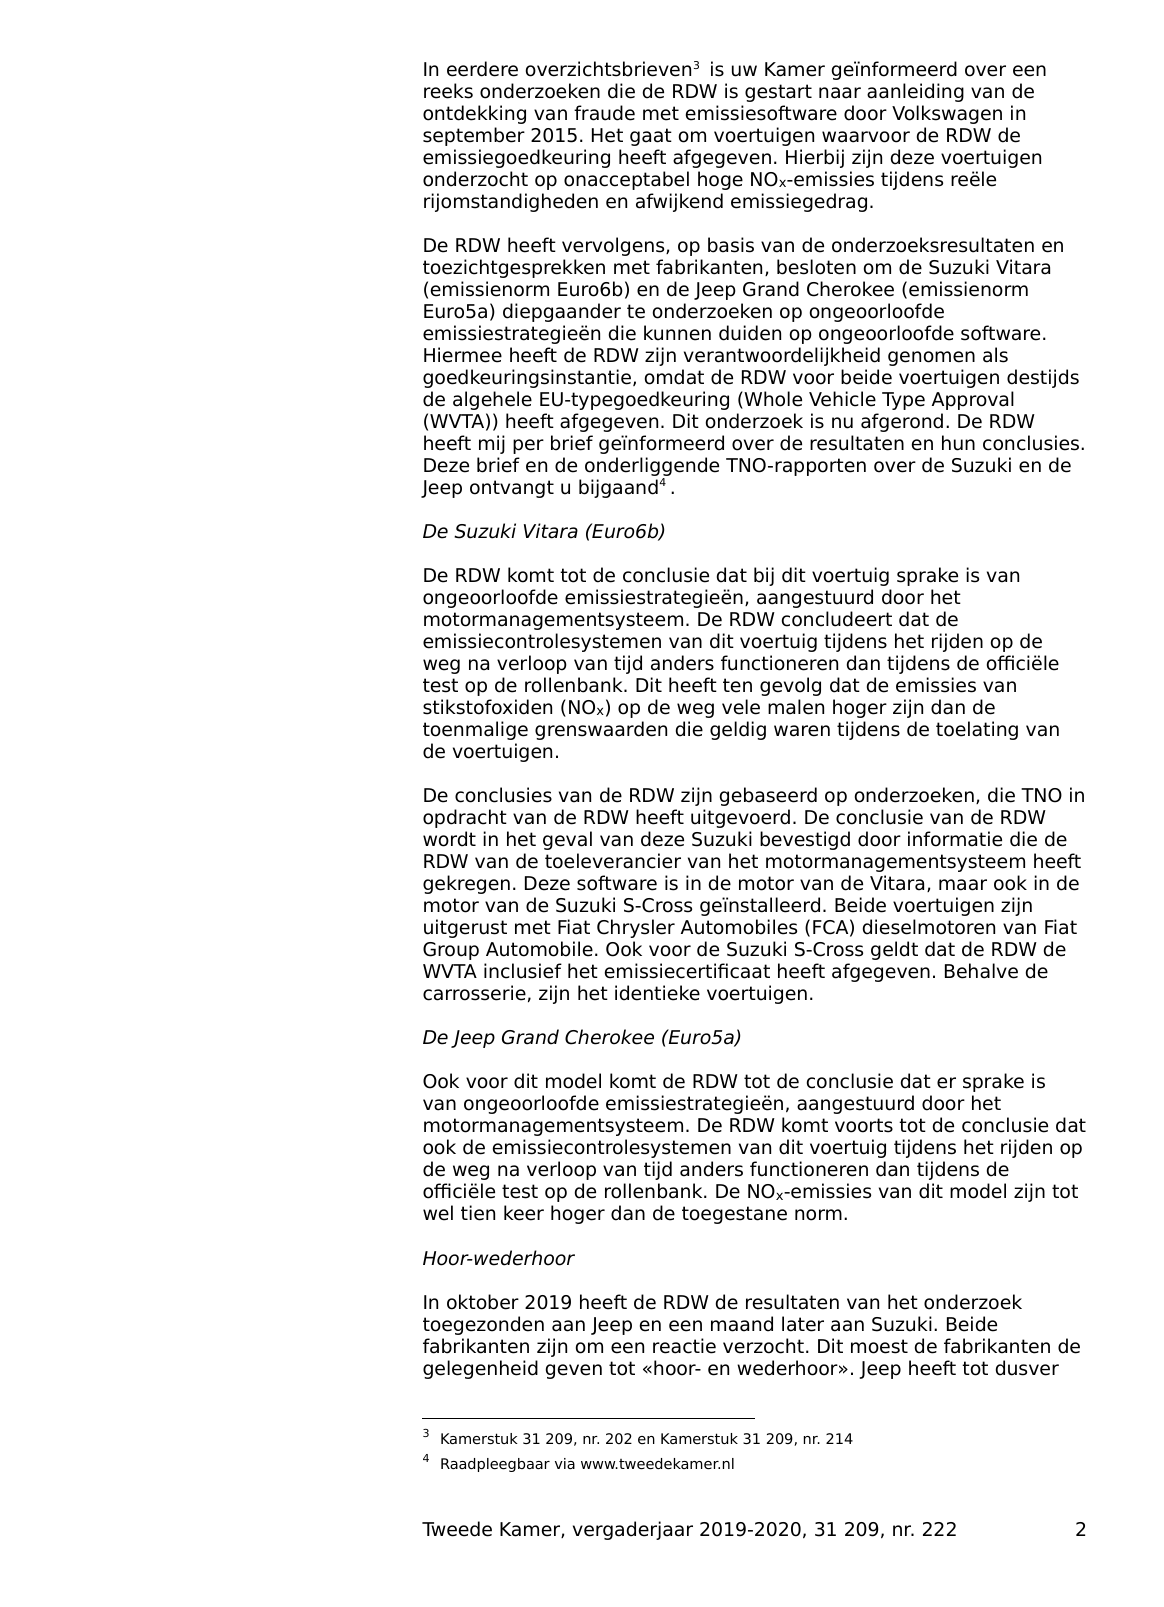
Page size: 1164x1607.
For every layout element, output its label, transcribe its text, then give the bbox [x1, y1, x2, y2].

text De conclusies van de RDW zijn gebaseerd op onderzoeken, die TNO in opdracht van de RDW heeft uitgevoerd. De conclusie van de RDW wordt in het geval van deze Suzuki bevestigd door informatie die de RDW van de toeleverancier van het motormanagementsysteem heeft gekregen. Deze software is in de motor van de Vitara, maar ook in de motor van de Suzuki S-Cross geïnstalleerd. Beide voertuigen zijn uitgerust met Fiat Chrysler Automobiles (FCA) dieselmotoren van Fiat Group Automobile. Ook voor de Suzuki S-Cross geldt dat de RDW de WVTA inclusief het emissiecertificaat heeft afgegeven. Behalve de carrosserie, zijn het identieke voertuigen. [422, 785, 1087, 1005]
subtitle Hoor-wederhoor [422, 1247, 1087, 1269]
text In eerdere overzichtsbrieven is uw Kamer geïnformeerd over een reeks onderzoeken die de RDW is gestart naar aanleiding van de ontdekking van fraude met emissiesoftware door Volkswagen in september 2015. Het gaat om voertuigen waarvoor de RDW de emissiegoedkeuring heeft afgegeven. Hierbij zijn deze voertuigen onderzocht op onacceptabel hoge NOx-emissies tijdens reële rijomstandigheden en afwijkend emissiegedrag. [422, 59, 1087, 213]
subtitle De Jeep Grand Cherokee (Euro5a) [422, 1027, 1087, 1049]
text Kamerstuk 31 209, nr. 202 en Kamerstuk 31 209, nr. 214 [422, 1427, 1087, 1449]
text In oktober 2019 heeft de RDW de resultaten van het onderzoek toegezonden aan Jeep en een maand later aan Suzuki. Beide fabrikanten zijn om een reactie verzocht. Dit moest de fabrikanten de gelegenheid geven tot «hoor- en wederhoor». Jeep heeft tot dusver [422, 1292, 1087, 1379]
text Raadpleegbaar via www.tweedekamer.nl [422, 1452, 1087, 1474]
text De RDW komt tot de conclusie dat bij dit voertuig sprake is van ongeoorloofde emissiestrategieën, aangestuurd door het motormanagementsysteem. De RDW concludeert dat de emissiecontrolesystemen van dit voertuig tijdens het rijden op de weg na verloop van tijd anders functioneren dan tijdens de officiële test op de rollenbank. Dit heeft ten gevolg dat de emissies van stikstofoxiden (NOx) op de weg vele malen hoger zijn dan de toenmalige grenswaarden die geldig waren tijdens de toelating van de voertuigen. [422, 565, 1087, 763]
text Ook voor dit model komt de RDW tot de conclusie dat er sprake is van ongeoorloofde emissiestrategieën, aangestuurd door het motormanagementsysteem. De RDW komt voorts tot de conclusie dat ook de emissiecontrolesystemen van dit voertuig tijdens het rijden op de weg na verloop van tijd anders functioneren dan tijdens de officiële test op de rollenbank. De NOx-emissies van dit model zijn tot wel tien keer hoger dan de toegestane norm. [422, 1071, 1087, 1225]
text De RDW heeft vervolgens, op basis van de onderzoeksresultaten en toezichtgesprekken met fabrikanten, besloten om de Suzuki Vitara (emissienorm Euro6b) en de Jeep Grand Cherokee (emissienorm Euro5a) diepgaander te onderzoeken op ongeoorloofde emissiestrategieën die kunnen duiden op ongeoorloofde software. Hiermee heeft de RDW zijn verantwoordelijkheid genomen als goedkeuringsinstantie, omdat de RDW voor beide voertuigen destijds de algehele EU-typegoedkeuring (Whole Vehicle Type Approval (WVTA)) heeft afgegeven. Dit onderzoek is nu afgerond. De RDW heeft mij per brief geïnformeerd over de resultaten en hun conclusies. Deze brief en de onderliggende TNO-rapporten over de Suzuki en de Jeep ontvangt u bijgaand. [422, 235, 1087, 499]
subtitle De Suzuki Vitara (Euro6b) [422, 521, 1087, 543]
